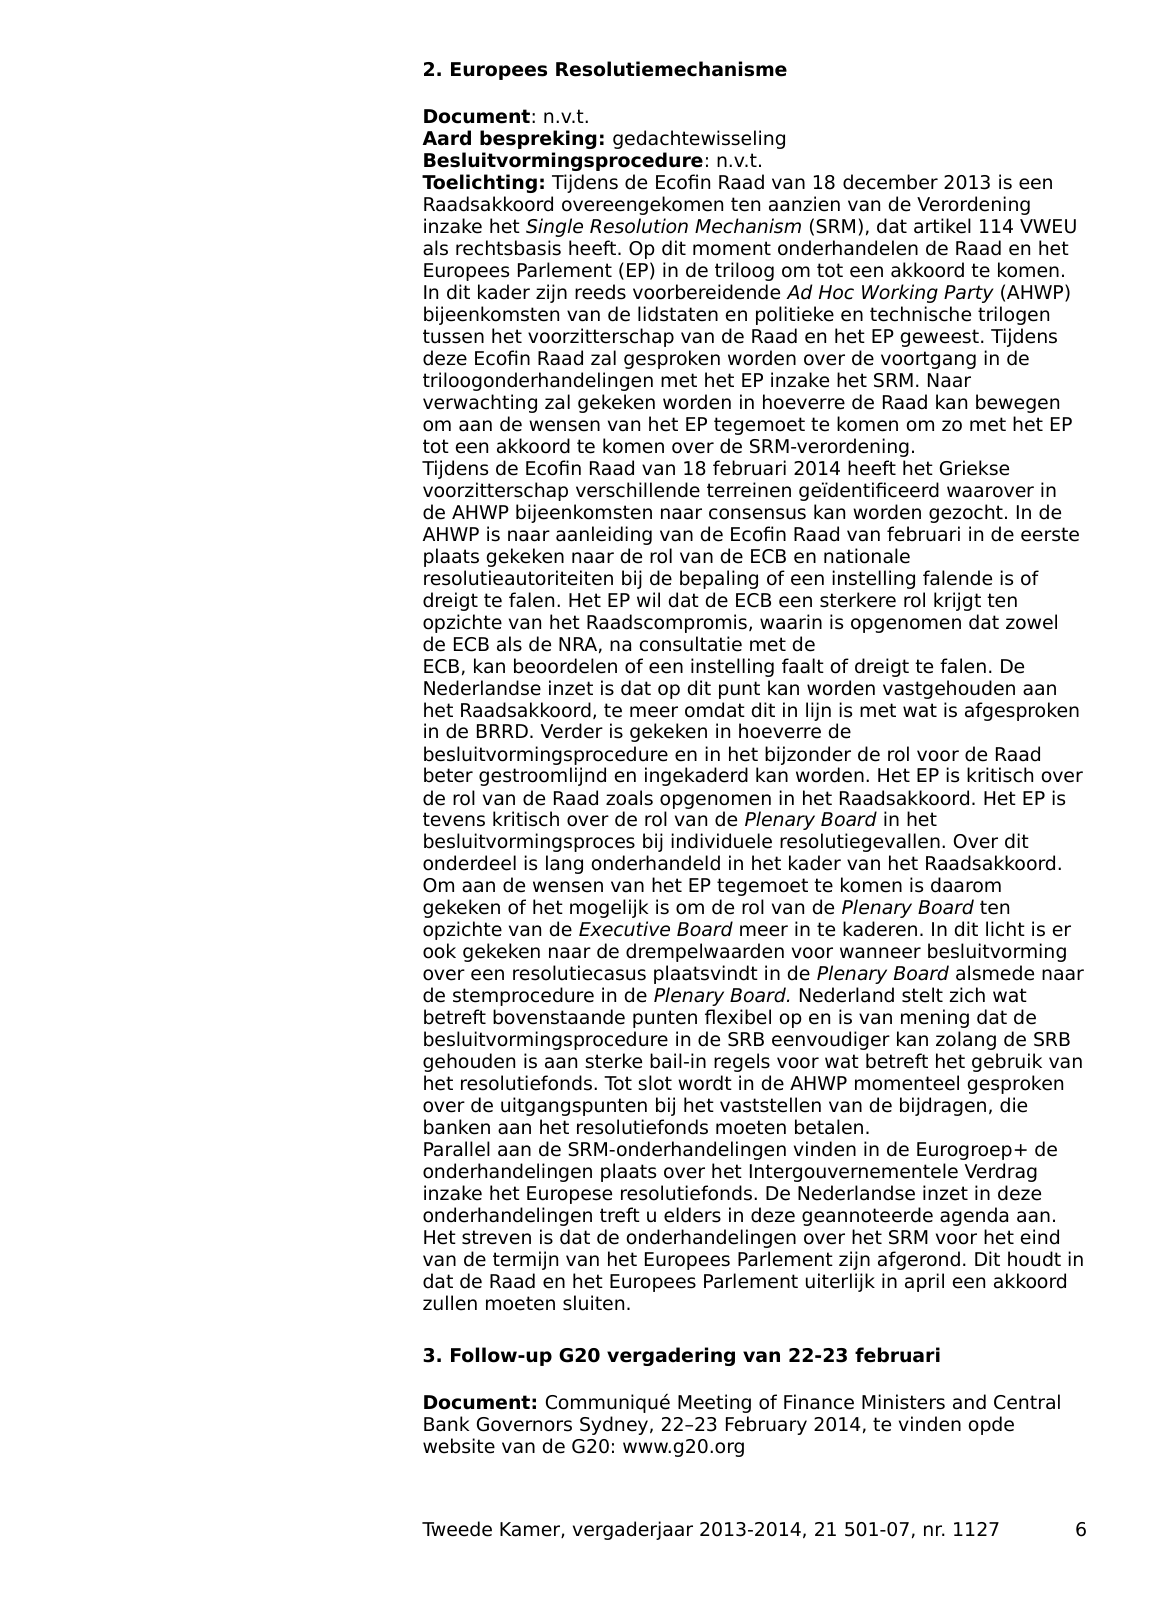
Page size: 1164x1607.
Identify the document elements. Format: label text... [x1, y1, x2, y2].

text ECB, kan beoordelen of een instelling faalt of dreigt te falen. De Nederlandse inzet is dat op dit punt kan worden vastgehouden aan het Raadsakkoord, te meer omdat dit in lijn is met wat is afgesproken in de BRRD. Verder is gekeken in hoeverre de besluitvormingsprocedure en in het bijzonder de rol voor de Raad beter gestroomlijnd en ingekaderd kan worden. Het EP is kritisch over de rol van de Raad zoals opgenomen in het Raadsakkoord. Het EP is tevens kritisch over de rol van de Plenary Board in het besluitvormingsproces bij individuele resolutiegevallen. Over dit onderdeel is lang onderhandeld in het kader van het Raadsakkoord. Om aan de wensen van het EP tegemoet te komen is daarom gekeken of het mogelijk is om de rol van de Plenary Board ten opzichte van de Executive Board meer in te kaderen. In dit licht is er ook gekeken naar de drempelwaarden voor wanneer besluitvorming over een resolutiecasus plaatsvindt in de Plenary Board alsmede naar de stemprocedure in de Plenary Board. Nederland stelt zich wat betreft bovenstaande punten flexibel op en is van mening dat de besluitvormingsprocedure in de SRB eenvoudiger kan zolang de SRB gehouden is aan sterke bail-in regels voor wat betreft het gebruik van het resolutiefonds. Tot slot wordt in de AHWP momenteel gesproken over de uitgangspunten bij het vaststellen van de bijdragen, die banken aan het resolutiefonds moeten betalen. [422, 656, 1087, 1139]
text Besluitvormingsprocedure: n.v.t. [422, 150, 1087, 172]
subtitle 3. Follow-up G20 vergadering van 22-23 februari [422, 1345, 1087, 1367]
text Tijdens de Ecofin Raad van 18 februari 2014 heeft het Griekse voorzitterschap verschillende terreinen geïdentificeerd waarover in de AHWP bijeenkomsten naar consensus kan worden gezocht. In de AHWP is naar aanleiding van de Ecofin Raad van februari in de eerste plaats gekeken naar de rol van de ECB en nationale resolutieautoriteiten bij de bepaling of een instelling falende is of dreigt te falen. Het EP wil dat de ECB een sterkere rol krijgt ten opzichte van het Raadscompromis, waarin is opgenomen dat zowel de ECB als de NRA, na consultatie met de [422, 458, 1087, 656]
subtitle 2. Europees Resolutiemechanisme [422, 59, 1087, 81]
text Aard bespreking: gedachtewisseling [422, 128, 1087, 150]
text Parallel aan de SRM-onderhandelingen vinden in de Eurogroep+ de onderhandelingen plaats over het Intergouvernementele Verdrag inzake het Europese resolutiefonds. De Nederlandse inzet in deze onderhandelingen treft u elders in deze geannoteerde agenda aan. [422, 1139, 1087, 1227]
text Document: Communiqué Meeting of Finance Ministers and Central Bank Governors Sydney, 22–23 February 2014, te vinden opde website van de G20: www.g20.org [422, 1392, 1087, 1458]
text Het streven is dat de onderhandelingen over het SRM voor het eind van de termijn van het Europees Parlement zijn afgerond. Dit houdt in dat de Raad en het Europees Parlement uiterlijk in april een akkoord zullen moeten sluiten. [422, 1227, 1087, 1315]
text Toelichting: Tijdens de Ecofin Raad van 18 december 2013 is een Raadsakkoord overeengekomen ten aanzien van de Verordening inzake het Single Resolution Mechanism (SRM), dat artikel 114 VWEU als rechtsbasis heeft. Op dit moment onderhandelen de Raad en het Europees Parlement (EP) in de triloog om tot een akkoord te komen. In dit kader zijn reeds voorbereidende Ad Hoc Working Party (AHWP) bijeenkomsten van de lidstaten en politieke en technische trilogen tussen het voorzitterschap van de Raad en het EP geweest. Tijdens deze Ecofin Raad zal gesproken worden over de voortgang in de triloogonderhandelingen met het EP inzake het SRM. Naar verwachting zal gekeken worden in hoeverre de Raad kan bewegen om aan de wensen van het EP tegemoet te komen om zo met het EP tot een akkoord te komen over de SRM-verordening. [422, 172, 1087, 458]
text Document: n.v.t. [422, 106, 1087, 128]
